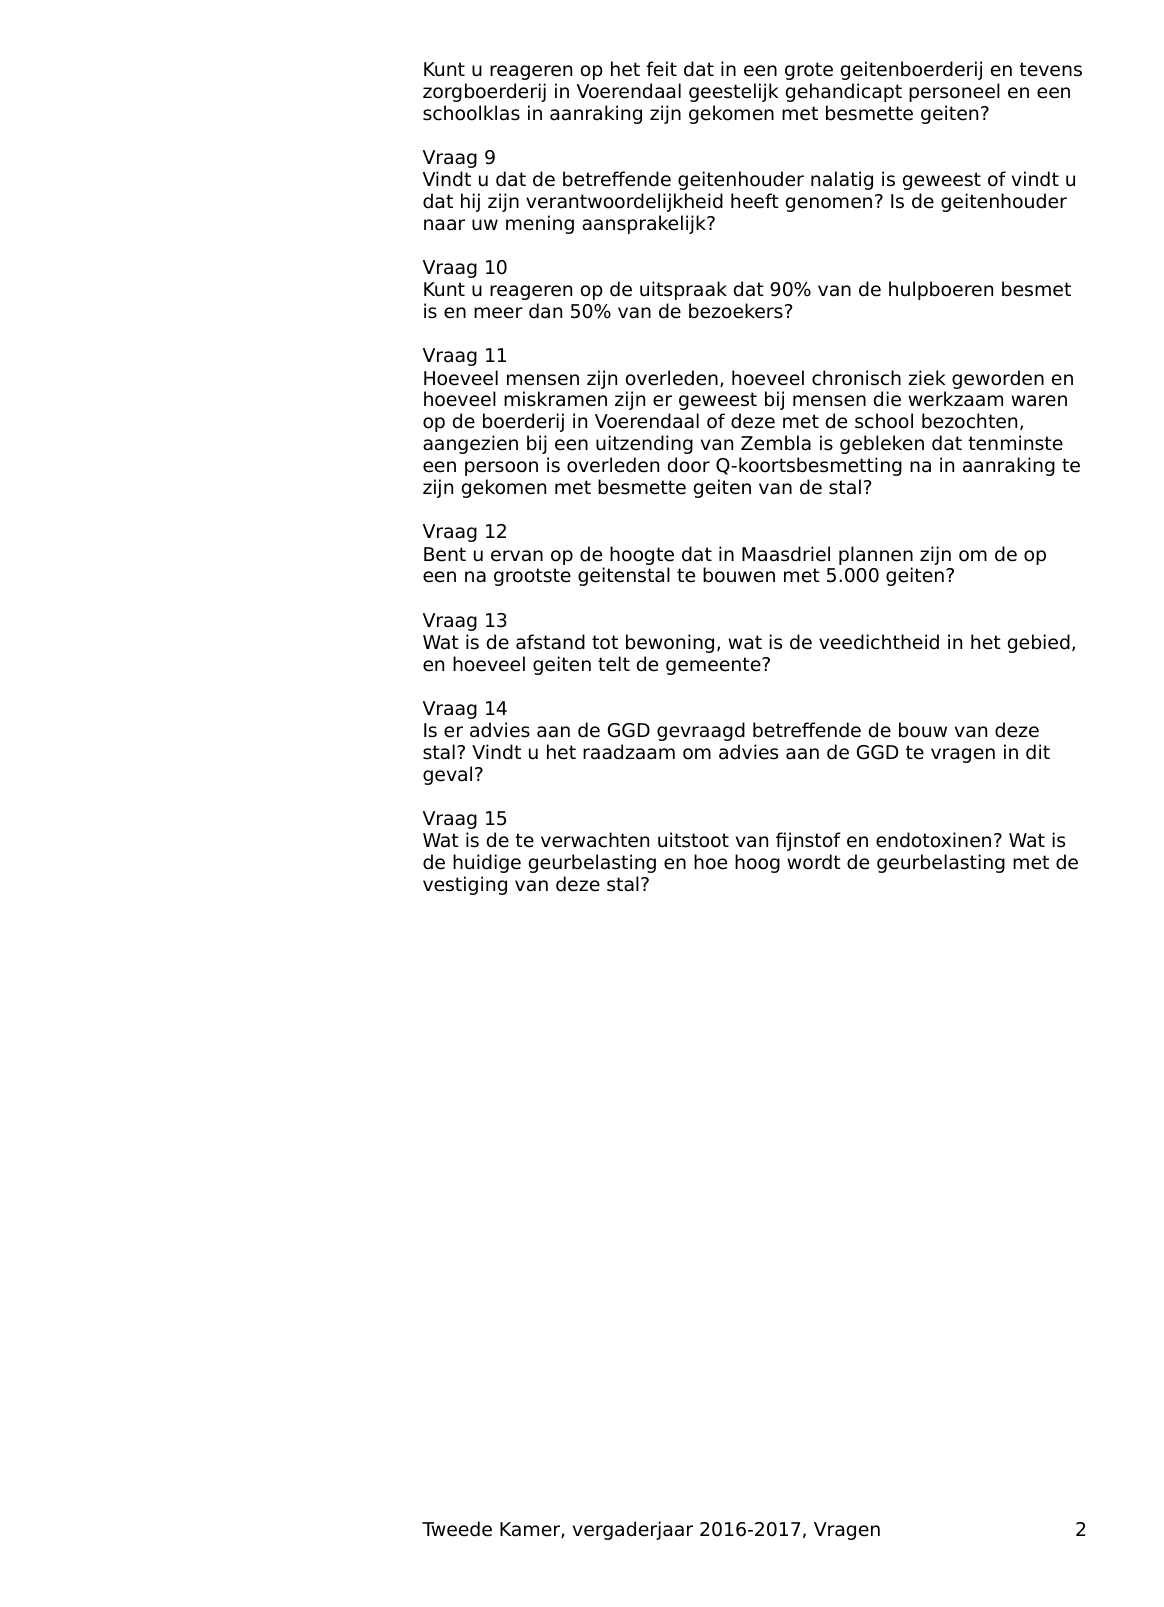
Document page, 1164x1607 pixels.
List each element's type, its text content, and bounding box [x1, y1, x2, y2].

text Bent u ervan op de hoogte dat in Maasdriel plannen zijn om de op een na grootste geitenstal te bouwen met 5.000 geiten? [422, 543, 1087, 587]
text Vindt u dat de betreffende geitenhouder nalatig is geweest of vindt u dat hij zijn verantwoordelijkheid heeft genomen? Is de geitenhouder naar uw mening aansprakelijk? [422, 169, 1087, 235]
text Is er advies aan de GGD gevraagd betreffende de bouw van deze stal? Vindt u het raadzaam om advies aan de GGD te vragen in dit geval? [422, 720, 1087, 786]
text Kunt u reageren op het feit dat in een grote geitenboerderij en tevens zorgboerderij in Voerendaal geestelijk gehandicapt personeel en een schoolklas in aanraking zijn gekomen met besmette geiten? [422, 59, 1087, 125]
text Hoeveel mensen zijn overleden, hoeveel chronisch ziek geworden en hoeveel miskramen zijn er geweest bij mensen die werkzaam waren op de boerderij in Voerendaal of deze met de school bezochten, aangezien bij een uitzending van Zembla is gebleken dat tenminste een persoon is overleden door Q-koortsbesmetting na in aanraking te zijn gekomen met besmette geiten van de stal? [422, 367, 1087, 499]
text Vraag 9 [422, 147, 1087, 169]
text Wat is de afstand tot bewoning, wat is de veedichtheid in het gebied, en hoeveel geiten telt de gemeente? [422, 632, 1087, 676]
text Vraag 14 [422, 698, 1087, 720]
text Vraag 13 [422, 609, 1087, 632]
text Wat is de te verwachten uitstoot van fijnstof en endotoxinen? Wat is de huidige geurbelasting en hoe hoog wordt de geurbelasting met de vestiging van deze stal? [422, 830, 1087, 896]
text Vraag 10 [422, 257, 1087, 279]
text Vraag 11 [422, 345, 1087, 367]
text Vraag 12 [422, 521, 1087, 543]
text Kunt u reageren op de uitspraak dat 90% van de hulpboeren besmet is en meer dan 50% van de bezoekers? [422, 279, 1087, 323]
text Vraag 15 [422, 808, 1087, 830]
